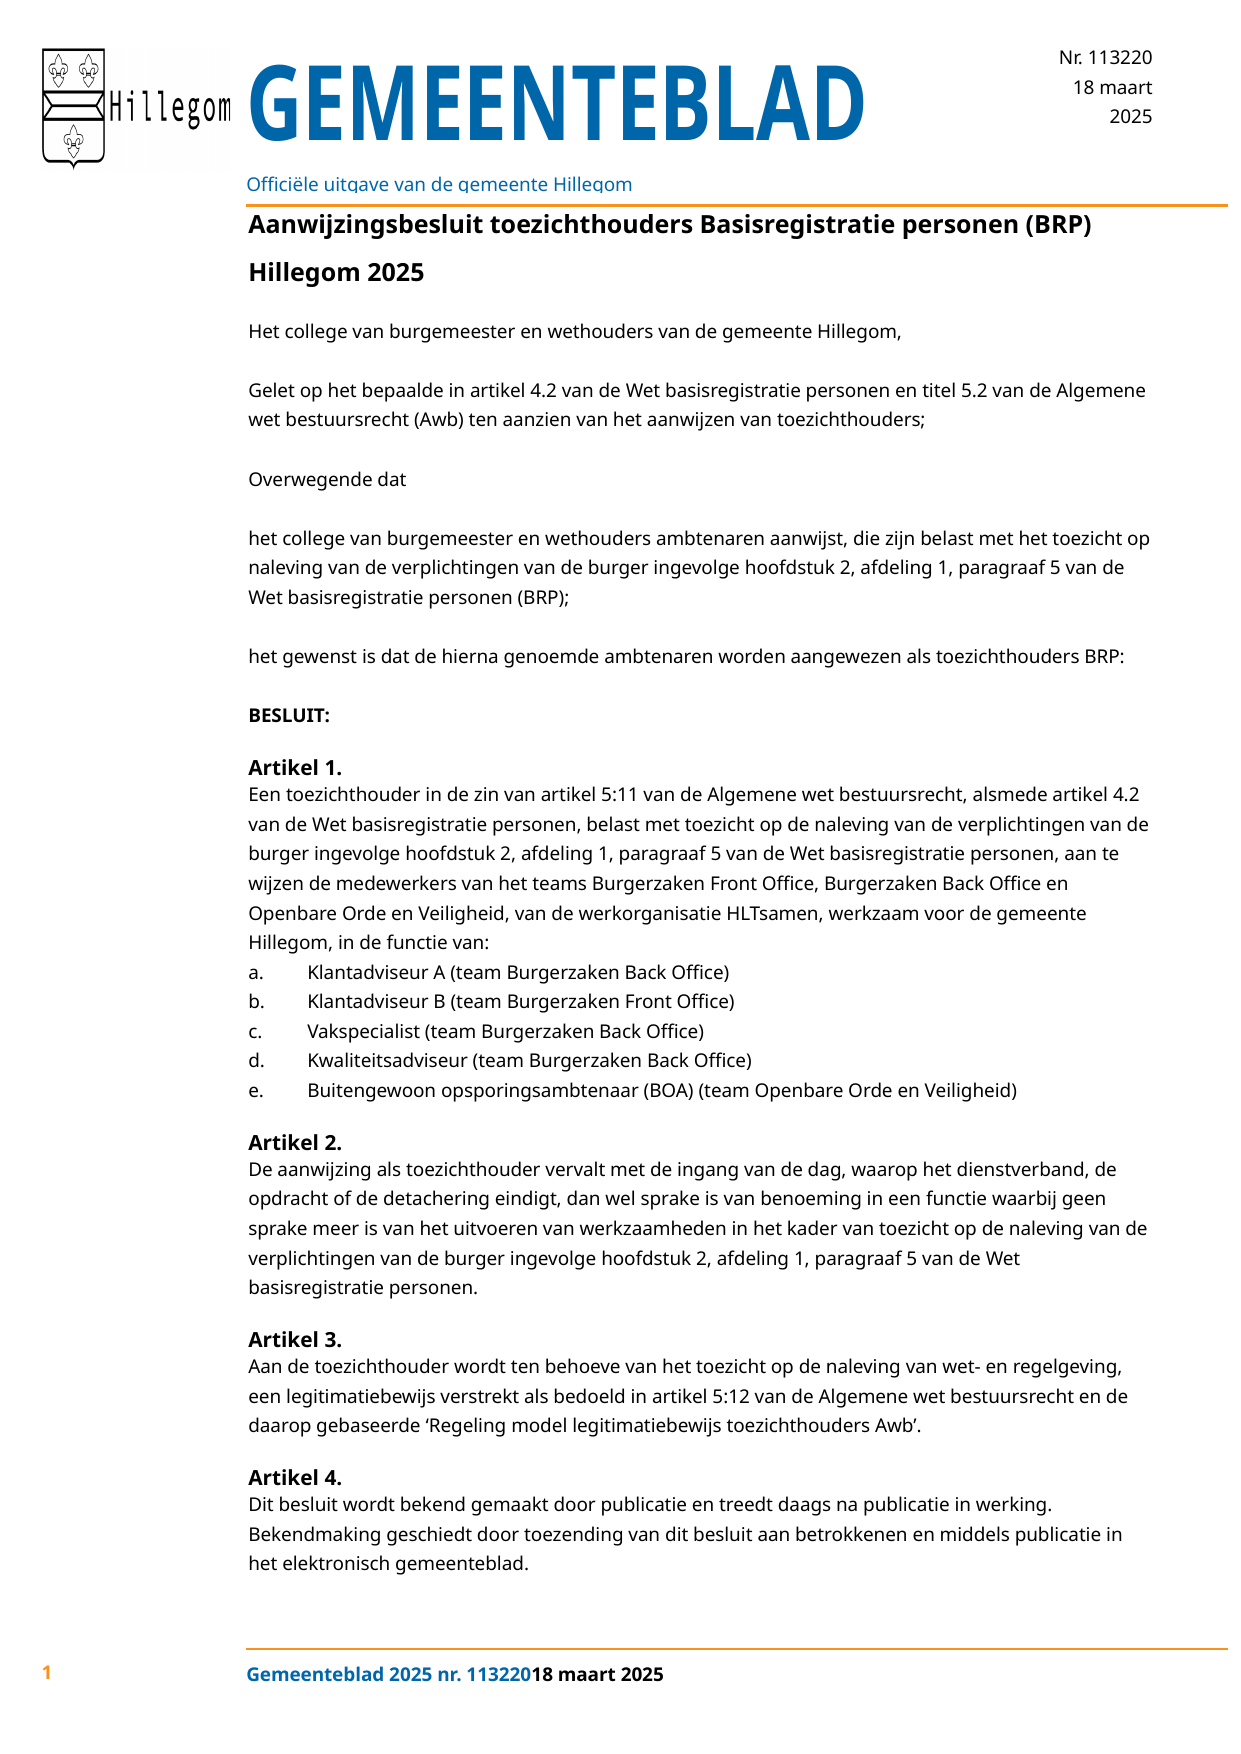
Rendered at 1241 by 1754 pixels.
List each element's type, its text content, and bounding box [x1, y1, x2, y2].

text Een toezichthouder in de zin van artikel 5:11 van de Algemene wet bestuursrecht, alsmede artikel 4.2 van de Wet basisregistratie personen, belast met toezicht op de naleving van de verplichtingen van de burger ingevolge hoofdstuk 2, afdeling 1, paragraaf 5 van de Wet basisregistratie personen, aan te wijzen de medewerkers van het teams Burgerzaken Front Office, Burgerzaken Back Office en Openbare Orde en Veiligheid, van de werkorganisatie HLTsamen, werkzaam voor de gemeente Hillegom, in de functie van: [248, 781, 1152, 955]
list Vakspecialist (team Burgerzaken Back Office) [248, 1018, 1152, 1044]
list Buitengewoon opsporingsambtenaar (BOA) (team Openbare Orde en Veiligheid) [248, 1077, 1152, 1103]
list Klantadviseur B (team Burgerzaken Front Office) [248, 988, 1152, 1014]
text De aanwijzing als toezichthouder vervalt met de ingang van de dag, waarop het dienstverband, de opdracht of de detachering eindigt, dan wel sprake is van benoeming in een functie waarbij geen sprake meer is van het uitvoeren van werkzaamheden in het kader van toezicht op de naleving van de verplichtingen van de burger ingevolge hoofdstuk 2, afdeling 1, paragraaf 5 van de Wet basisregistratie personen. [248, 1156, 1152, 1300]
list Klantadviseur A (team Burgerzaken Back Office) [248, 959, 1152, 984]
text Overwegende dat [248, 466, 1152, 492]
text Artikel 3. [248, 1325, 1152, 1353]
text Aanwijzingsbesluit toezichthouders Basisregistratie personen (BRP) Hillegom 2025 [248, 207, 1152, 288]
text Gelet op het bepaalde in artikel 4.2 van de Wet basisregistratie personen en titel 5.2 van de Algemene wet bestuursrecht (Awb) ten aanzien van het aanwijzen van toezichthouders; [248, 377, 1152, 432]
text BESLUIT: [248, 702, 1152, 728]
text Artikel 4. [248, 1463, 1152, 1491]
text Aan de toezichthouder wordt ten behoeve van het toezicht op de naleving van wet- en regelgeving, een legitimatiebewijs verstrekt als bedoeld in artikel 5:12 van de Algemene wet bestuursrecht en de daarop gebaseerde ‘Regeling model legitimatiebewijs toezichthouders Awb’. [248, 1353, 1152, 1438]
list Kwaliteitsadviseur (team Burgerzaken Back Office) [248, 1048, 1152, 1073]
text Artikel 2. [248, 1128, 1152, 1156]
text Bekendmaking geschiedt door toezending van dit besluit aan betrokkenen en middels publicatie in het elektronisch gemeenteblad. [248, 1521, 1152, 1576]
text Het college van burgemeester en wethouders van de gemeente Hillegom, [248, 318, 1152, 344]
text het gewenst is dat de hierna genoemde ambtenaren worden aangewezen als toezichthouders BRP: [248, 643, 1152, 669]
picture [41, 47, 231, 172]
text Dit besluit wordt bekend gemaakt door publicatie en treedt daags na publicatie in werking. [248, 1491, 1152, 1517]
text Artikel 1. [248, 753, 1152, 781]
text het college van burgemeester en wethouders ambtenaren aanwijst, die zijn belast met het toezicht op naleving van de verplichtingen van de burger ingevolge hoofdstuk 2, afdeling 1, paragraaf 5 van de Wet basisregistratie personen (BRP); [248, 525, 1152, 610]
